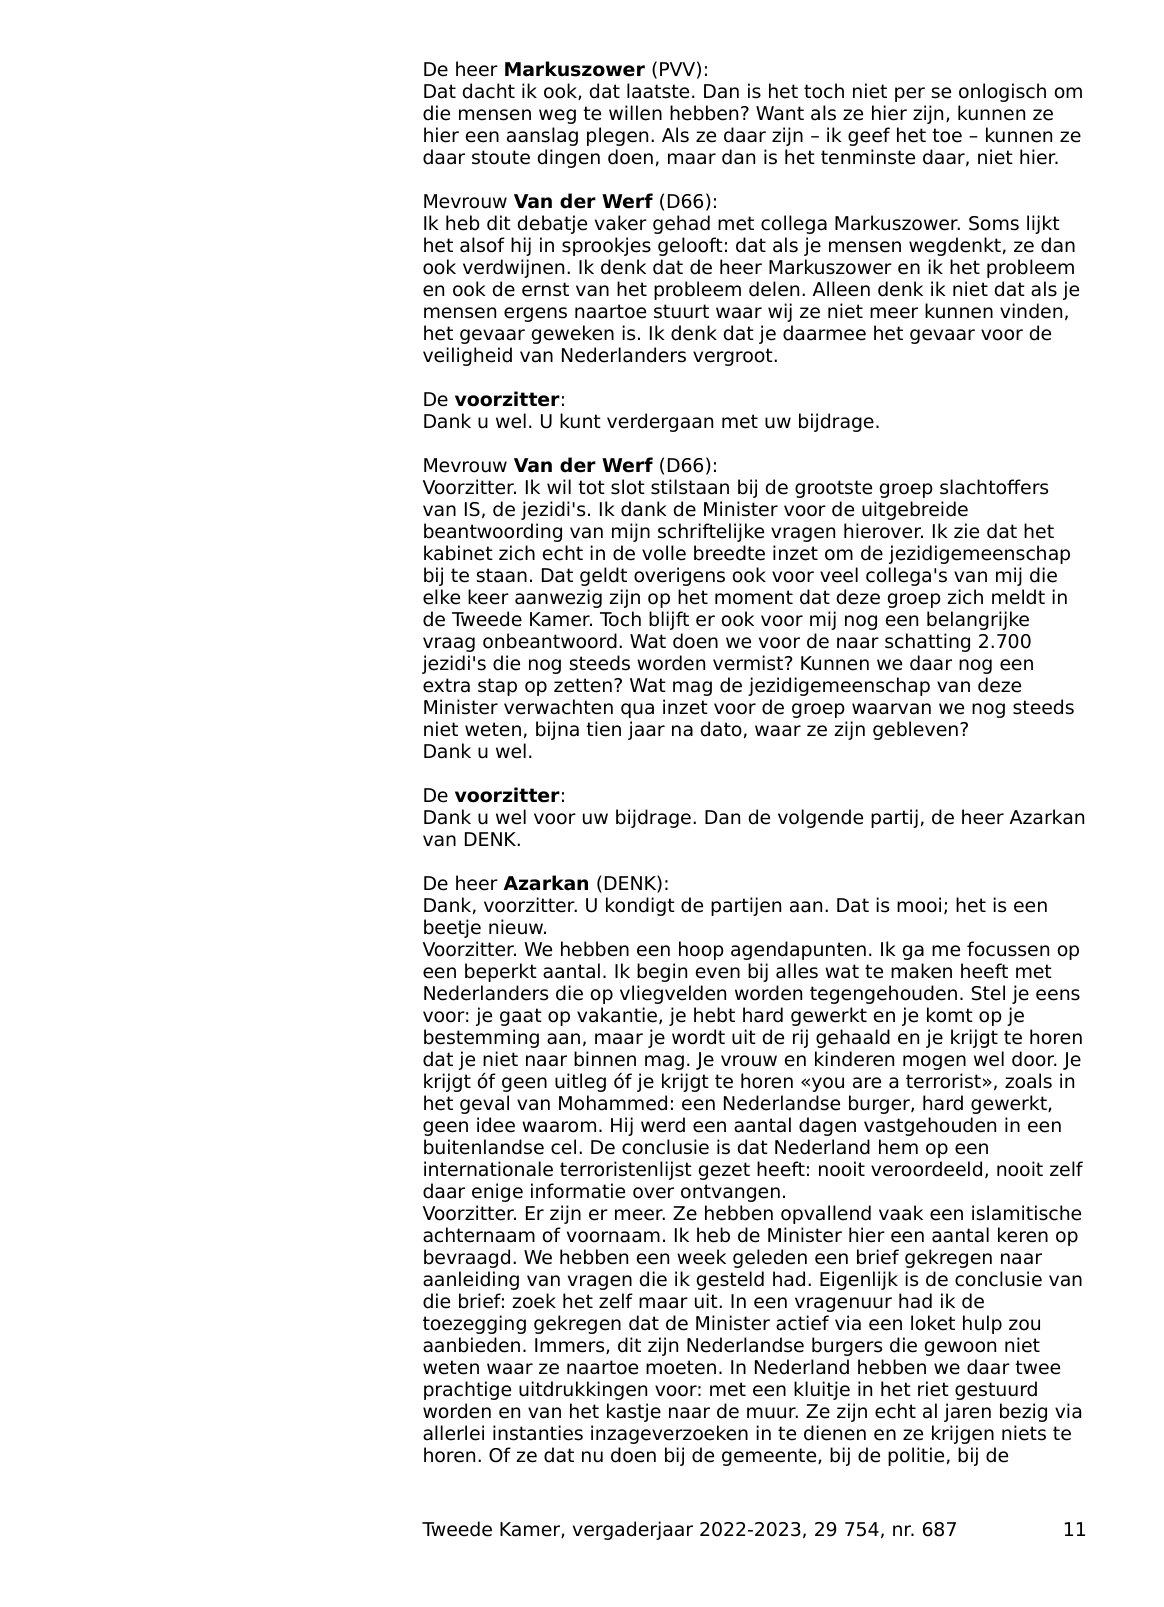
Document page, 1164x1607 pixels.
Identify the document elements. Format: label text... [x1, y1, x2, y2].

text Dat dacht ik ook, dat laatste. Dan is het toch niet per se onlogisch om die mensen weg te willen hebben? Want als ze hier zijn, kunnen ze hier een aanslag plegen. Als ze daar zijn – ik geef het toe – kunnen ze daar stoute dingen doen, maar dan is het tenminste daar, niet hier. [422, 81, 1087, 169]
text De voorzitter: [422, 389, 1087, 411]
text Voorzitter. Er zijn er meer. Ze hebben opvallend vaak een islamitische achternaam of voornaam. Ik heb de Minister hier een aantal keren op bevraagd. We hebben een week geleden een brief gekregen naar aanleiding van vragen die ik gesteld had. Eigenlijk is de conclusie van die brief: zoek het zelf maar uit. In een vragenuur had ik de toezegging gekregen dat de Minister actief via een loket hulp zou aanbieden. Immers, dit zijn Nederlandse burgers die gewoon niet weten waar ze naartoe moeten. In Nederland hebben we daar twee prachtige uitdrukkingen voor: met een kluitje in het riet gestuurd worden en van het kastje naar de muur. Ze zijn echt al jaren bezig via allerlei instanties inzageverzoeken in te dienen en ze krijgen niets te horen. Of ze dat nu doen bij de gemeente, bij de politie, bij de [422, 1203, 1087, 1467]
text De heer Azarkan (DENK): [422, 873, 1087, 895]
text De heer Markuszower (PVV): [422, 59, 1087, 81]
text Mevrouw Van der Werf (D66): [422, 455, 1087, 477]
text Dank u wel. [422, 741, 1087, 763]
text Mevrouw Van der Werf (D66): [422, 191, 1087, 213]
text Dank, voorzitter. U kondigt de partijen aan. Dat is mooi; het is een beetje nieuw. [422, 895, 1087, 939]
text Ik heb dit debatje vaker gehad met collega Markuszower. Soms lijkt het alsof hij in sprookjes gelooft: dat als je mensen wegdenkt, ze dan ook verdwijnen. Ik denk dat de heer Markuszower en ik het probleem en ook de ernst van het probleem delen. Alleen denk ik niet dat als je mensen ergens naartoe stuurt waar wij ze niet meer kunnen vinden, het gevaar geweken is. Ik denk dat je daarmee het gevaar voor de veiligheid van Nederlanders vergroot. [422, 213, 1087, 367]
text Dank u wel voor uw bijdrage. Dan de volgende partij, de heer Azarkan van DENK. [422, 807, 1087, 851]
text Voorzitter. We hebben een hoop agendapunten. Ik ga me focussen op een beperkt aantal. Ik begin even bij alles wat te maken heeft met Nederlanders die op vliegvelden worden tegengehouden. Stel je eens voor: je gaat op vakantie, je hebt hard gewerkt en je komt op je bestemming aan, maar je wordt uit de rij gehaald en je krijgt te horen dat je niet naar binnen mag. Je vrouw en kinderen mogen wel door. Je krijgt óf geen uitleg óf je krijgt te horen «you are a terrorist», zoals in het geval van Mohammed: een Nederlandse burger, hard gewerkt, geen idee waarom. Hij werd een aantal dagen vastgehouden in een buitenlandse cel. De conclusie is dat Nederland hem op een internationale terroristenlijst gezet heeft: nooit veroordeeld, nooit zelf daar enige informatie over ontvangen. [422, 939, 1087, 1203]
text Dank u wel. U kunt verdergaan met uw bijdrage. [422, 411, 1087, 433]
text Voorzitter. Ik wil tot slot stilstaan bij de grootste groep slachtoffers van IS, de jezidi's. Ik dank de Minister voor de uitgebreide beantwoording van mijn schriftelijke vragen hierover. Ik zie dat het kabinet zich echt in de volle breedte inzet om de jezidigemeenschap bij te staan. Dat geldt overigens ook voor veel collega's van mij die elke keer aanwezig zijn op het moment dat deze groep zich meldt in de Tweede Kamer. Toch blijft er ook voor mij nog een belangrijke vraag onbeantwoord. Wat doen we voor de naar schatting 2.700 jezidi's die nog steeds worden vermist? Kunnen we daar nog een extra stap op zetten? Wat mag de jezidigemeenschap van deze Minister verwachten qua inzet voor de groep waarvan we nog steeds niet weten, bijna tien jaar na dato, waar ze zijn gebleven? [422, 477, 1087, 741]
text De voorzitter: [422, 785, 1087, 807]
